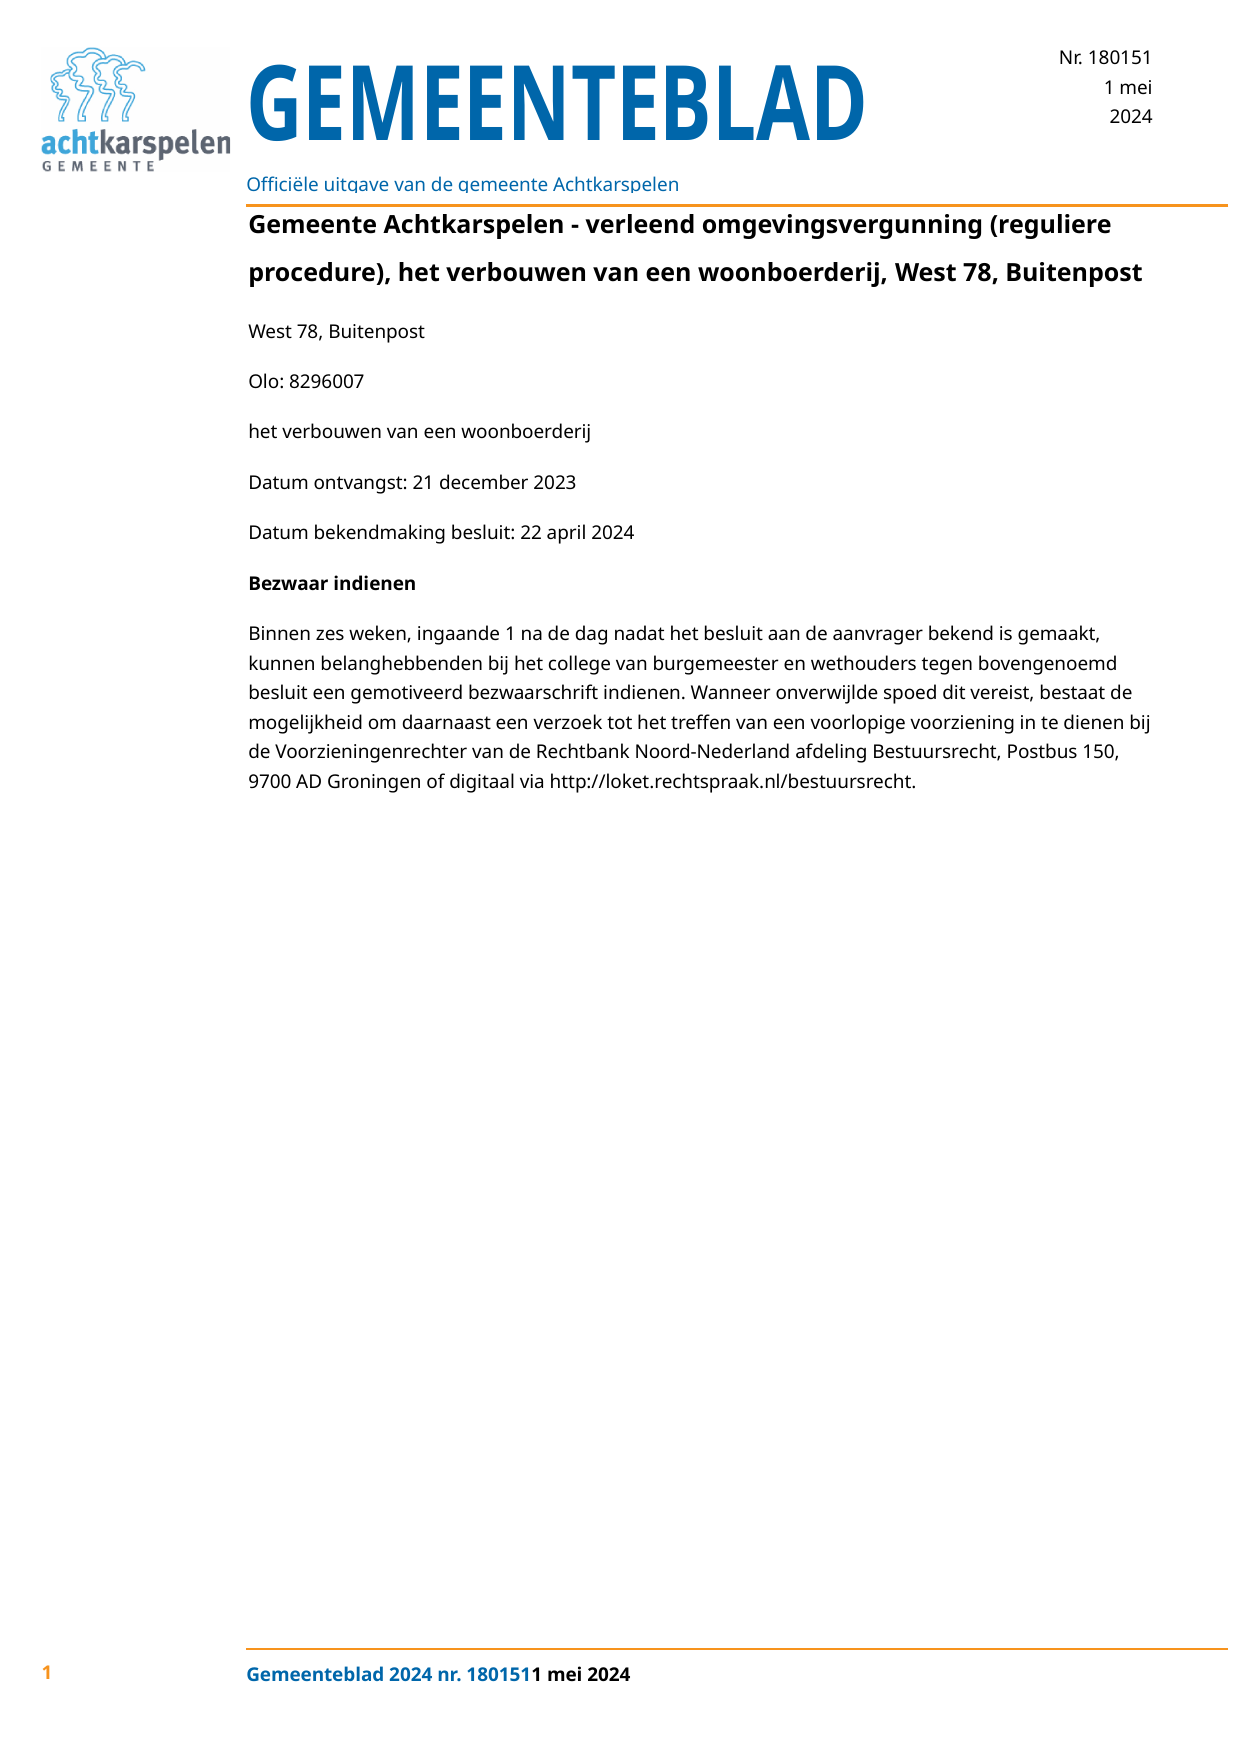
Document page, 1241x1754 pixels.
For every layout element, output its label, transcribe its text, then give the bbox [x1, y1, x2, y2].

text Datum bekendmaking besluit: 22 april 2024 [248, 519, 1152, 545]
picture [41, 47, 231, 172]
text Gemeente Achtkarspelen - verleend omgevingsvergunning (reguliere procedure), het verbouwen van een woonboerderij, West 78, Buitenpost [248, 207, 1152, 288]
text Olo: 8296007 [248, 368, 1152, 394]
text Bezwaar indienen [248, 570, 1152, 596]
text Datum ontvangst: 21 december 2023 [248, 469, 1152, 495]
text West 78, Buitenpost [248, 318, 1152, 344]
text het verbouwen van een woonboerderij [248, 419, 1152, 444]
text Binnen zes weken, ingaande 1 na de dag nadat het besluit aan de aanvrager bekend is gemaakt, kunnen belanghebbenden bij het college van burgemeester en wethouders tegen bovengenoemd besluit een gemotiveerd bezwaarschrift indienen. Wanneer onverwijlde spoed dit vereist, bestaat de mogelijkheid om daarnaast een verzoek tot het treffen van een voorlopige voorziening in te dienen bij de Voorzieningenrechter van de Rechtbank Noord-Nederland afdeling Bestuursrecht, Postbus 150, 9700 AD Groningen of digitaal via http://loket.rechtspraak.nl/bestuursrecht. [248, 620, 1152, 794]
